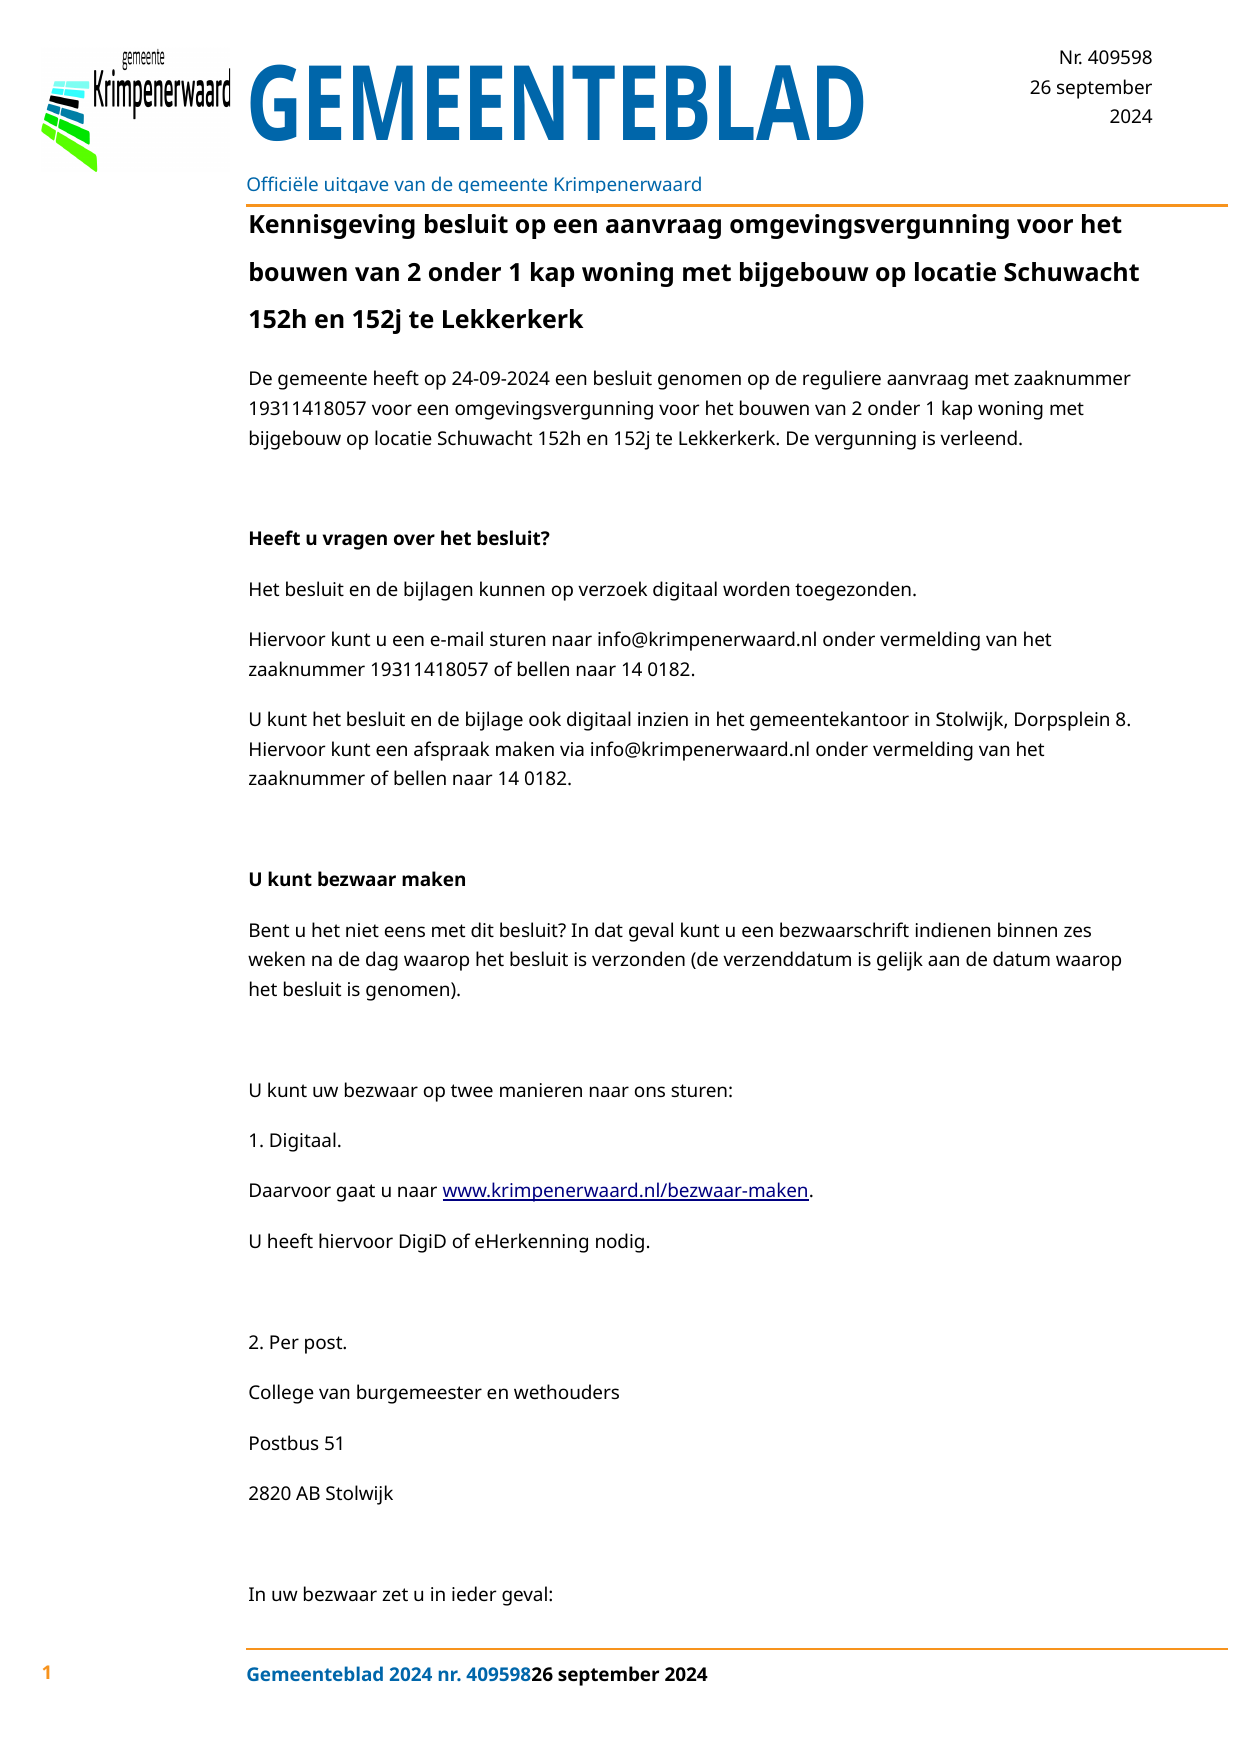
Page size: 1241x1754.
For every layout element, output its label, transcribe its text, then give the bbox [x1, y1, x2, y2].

text U heeft hiervoor DigiD of eHerkenning nodig. [248, 1228, 1152, 1254]
text Kennisgeving besluit op een aanvraag omgevingsvergunning voor het bouwen van 2 onder 1 kap woning met bijgebouw op locatie Schuwacht 152h en 152j te Lekkerkerk [248, 207, 1152, 336]
text In uw bezwaar zet u in ieder geval: [248, 1581, 1152, 1607]
text Bent u het niet eens met dit besluit? In dat geval kunt u een bezwaarschrift indienen binnen zes weken na de dag waarop het besluit is verzonden (de verzenddatum is gelijk aan de datum waarop het besluit is genomen). [248, 917, 1152, 1002]
text Postbus 51 [248, 1430, 1152, 1455]
text 1. Digitaal. [248, 1127, 1152, 1153]
text Hiervoor kunt u een e-mail sturen naar info@krimpenerwaard.nl onder vermelding van het zaaknummer 19311418057 of bellen naar 14 0182. [248, 626, 1152, 682]
text Daarvoor gaat u naar www.krimpenerwaard.nl/bezwaar-maken. [248, 1178, 1152, 1203]
picture [41, 47, 231, 172]
text 2820 AB Stolwijk [248, 1480, 1152, 1506]
text U kunt bezwaar maken [248, 866, 1152, 892]
text De gemeente heeft op 24-09-2024 een besluit genomen op de reguliere aanvraag met zaaknummer 19311418057 voor een omgevingsvergunning voor het bouwen van 2 onder 1 kap woning met bijgebouw op locatie Schuwacht 152h en 152j te Lekkerkerk. De vergunning is verleend. [248, 366, 1152, 450]
text Het besluit en de bijlagen kunnen op verzoek digitaal worden toegezonden. [248, 576, 1152, 602]
text 2. Per post. [248, 1329, 1152, 1354]
text U kunt het besluit en de bijlage ook digitaal inzien in het gemeentekantoor in Stolwijk, Dorpsplein 8. Hiervoor kunt een afspraak maken via info@krimpenerwaard.nl onder vermelding van het zaaknummer of bellen naar 14 0182. [248, 706, 1152, 791]
text College van burgemeester en wethouders [248, 1379, 1152, 1405]
text Heeft u vragen over het besluit? [248, 526, 1152, 551]
text U kunt uw bezwaar op twee manieren naar ons sturen: [248, 1077, 1152, 1102]
